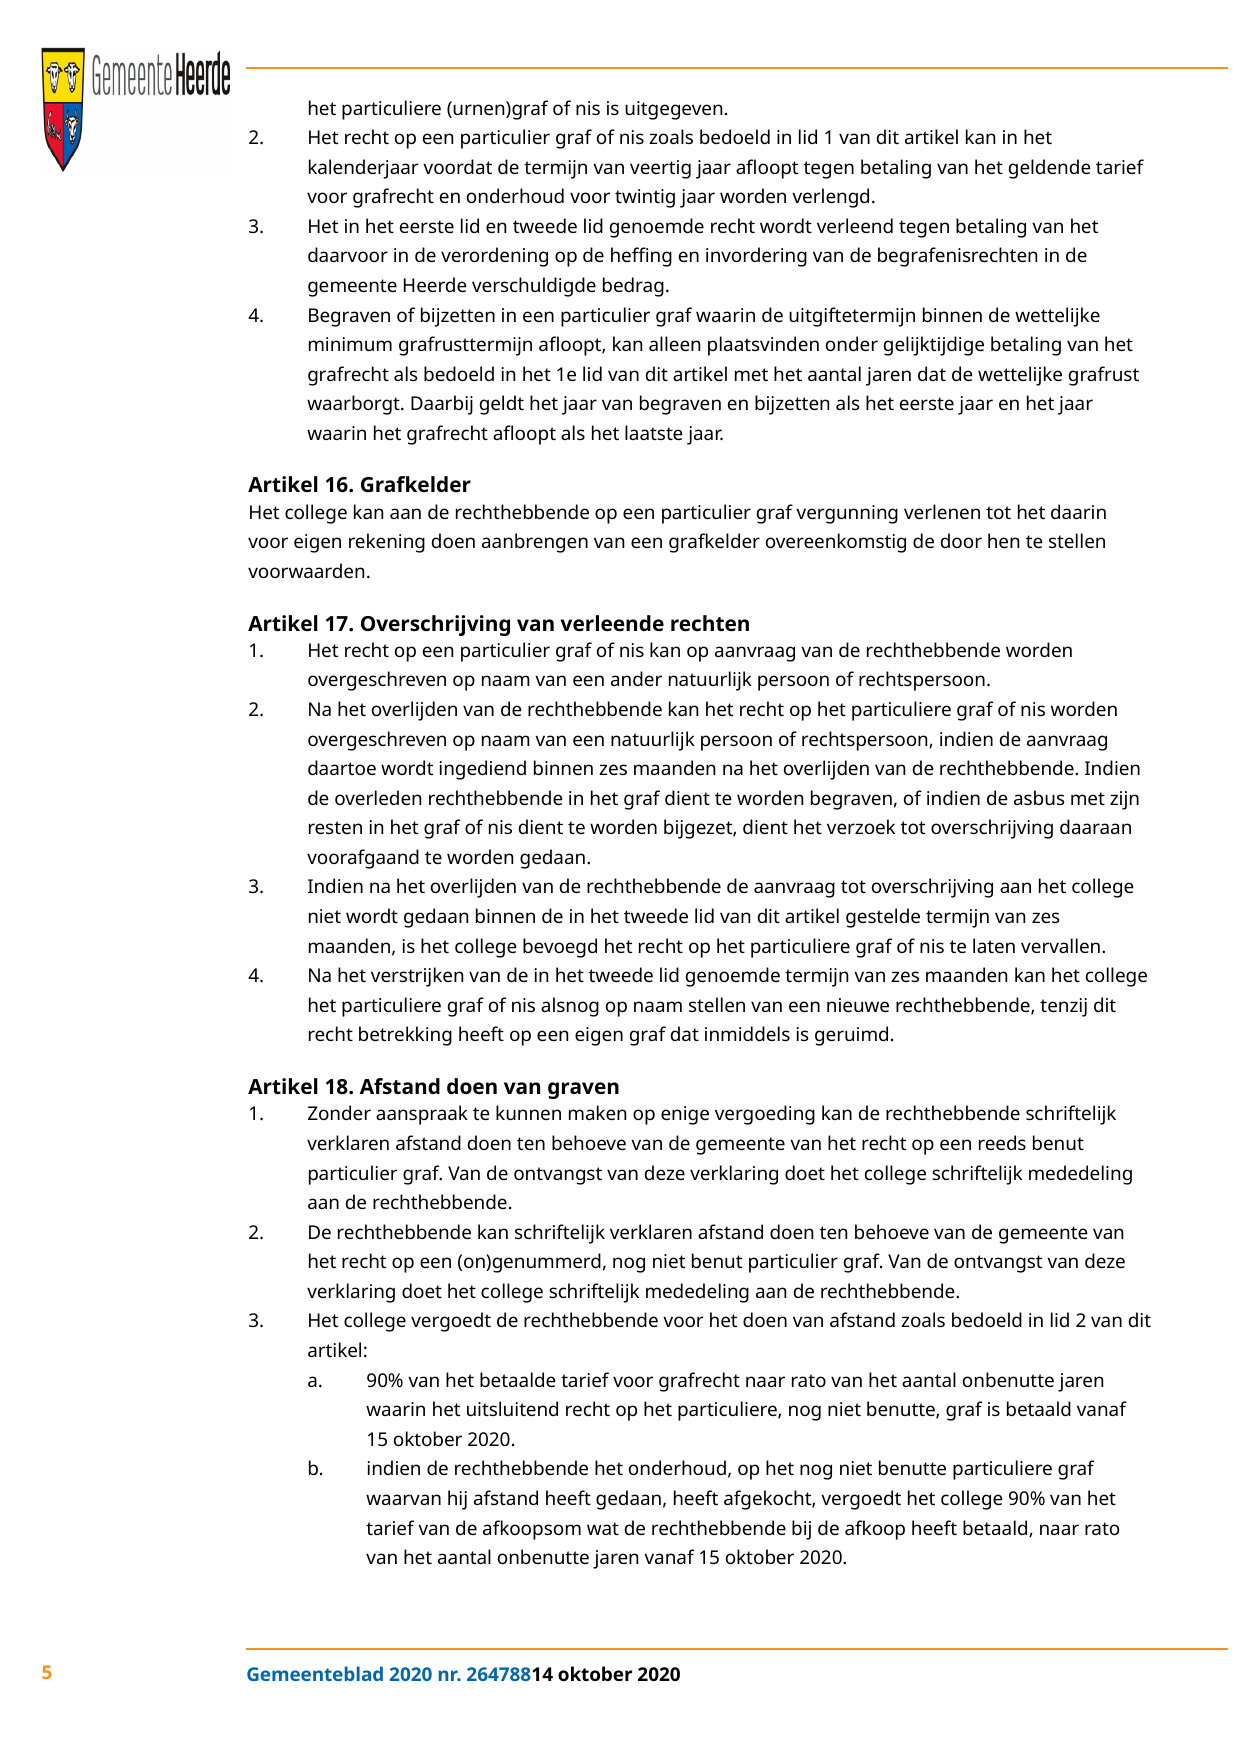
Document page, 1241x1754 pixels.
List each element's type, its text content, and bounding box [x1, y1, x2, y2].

picture [41, 47, 231, 172]
text Artikel 18. Afstand doen van graven [248, 1072, 1152, 1101]
list Het in het eerste lid en tweede lid genoemde recht wordt verleend tegen betaling van het daarvoor in de verordening op de heffing en invordering van de begrafenisrechten in de gemeente Heerde verschuldigde bedrag. [248, 213, 1152, 298]
list 90% van het betaalde tarief voor grafrecht naar rato van het aantal onbenutte jaren waarin het uitsluitend recht op het particuliere, nog niet benutte, graf is betaald vanaf 15 oktober 2020. [307, 1367, 1152, 1452]
list Na het overlijden van de rechthebbende kan het recht op het particuliere graf of nis worden overgeschreven op naam van een natuurlijk persoon of rechtspersoon, indien de aanvraag daartoe wordt ingediend binnen zes maanden na het overlijden van de rechthebbende. Indien de overleden rechthebbende in het graf dient te worden begraven, of indien de asbus met zijn resten in het graf of nis dient te worden bijgezet, dient het verzoek tot overschrijving daaraan voorafgaand te worden gedaan. [248, 696, 1152, 870]
list Na het verstrijken van de in het tweede lid genoemde termijn van zes maanden kan het college het particuliere graf of nis alsnog op naam stellen van een nieuwe rechthebbende, tenzij dit recht betrekking heeft op een eigen graf dat inmiddels is geruimd. [248, 962, 1152, 1047]
list Zonder aanspraak te kunnen maken op enige vergoeding kan de rechthebbende schriftelijk verklaren afstand doen ten behoeve van de gemeente van het recht op een reeds benut particulier graf. Van de ontvangst van deze verklaring doet het college schriftelijk mededeling aan de rechthebbende. [248, 1101, 1152, 1215]
list Begraven of bijzetten in een particulier graf waarin de uitgiftetermijn binnen de wettelijke minimum grafrusttermijn afloopt, kan alleen plaatsvinden onder gelijktijdige betaling van het grafrecht als bedoeld in het 1e lid van dit artikel met het aantal jaren dat de wettelijke grafrust waarborgt. Daarbij geldt het jaar van begraven en bijzetten als het eerste jaar en het jaar waarin het grafrecht afloopt als het laatste jaar. [248, 302, 1152, 446]
text Artikel 17. Overschrijving van verleende rechten [248, 609, 1152, 637]
list De rechthebbende kan schriftelijk verklaren afstand doen ten behoeve van de gemeente van het recht op een (on)genummerd, nog niet benut particulier graf. Van de ontvangst van deze verklaring doet het college schriftelijk mededeling aan de rechthebbende. [248, 1219, 1152, 1304]
text Het college kan aan de rechthebbende op een particulier graf vergunning verlenen tot het daarin voor eigen rekening doen aanbrengen van een grafkelder overeenkomstig de door hen te stellen voorwaarden. [248, 499, 1152, 584]
list Het recht op een particulier graf of nis kan op aanvraag van de rechthebbende worden overgeschreven op naam van een ander natuurlijk persoon of rechtspersoon. [248, 637, 1152, 692]
list Indien na het overlijden van de rechthebbende de aanvraag tot overschrijving aan het college niet wordt gedaan binnen de in het tweede lid van dit artikel gestelde termijn van zes maanden, is het college bevoegd het recht op het particuliere graf of nis te laten vervallen. [248, 874, 1152, 959]
list indien de rechthebbende het onderhoud, op het nog niet benutte particuliere graf waarvan hij afstand heeft gedaan, heeft afgekocht, vergoedt het college 90% van het tarief van de afkoopsom wat de rechthebbende bij de afkoop heeft betaald, naar rato van het aantal onbenutte jaren vanaf 15 oktober 2020. [307, 1456, 1152, 1570]
text Artikel 16. Grafkelder [248, 471, 1152, 499]
list Het college vergoedt de rechthebbende voor het doen van afstand zoals bedoeld in lid 2 van dit artikel: [248, 1308, 1152, 1363]
list Het recht op een particulier graf of nis zoals bedoeld in lid 1 van dit artikel kan in het kalenderjaar voordat de termijn van veertig jaar afloopt tegen betaling van het geldende tarief voor grafrecht en onderhoud voor twintig jaar worden verlengd. [248, 124, 1152, 209]
list het particuliere (urnen)graf of nis is uitgegeven. [248, 95, 1152, 121]
